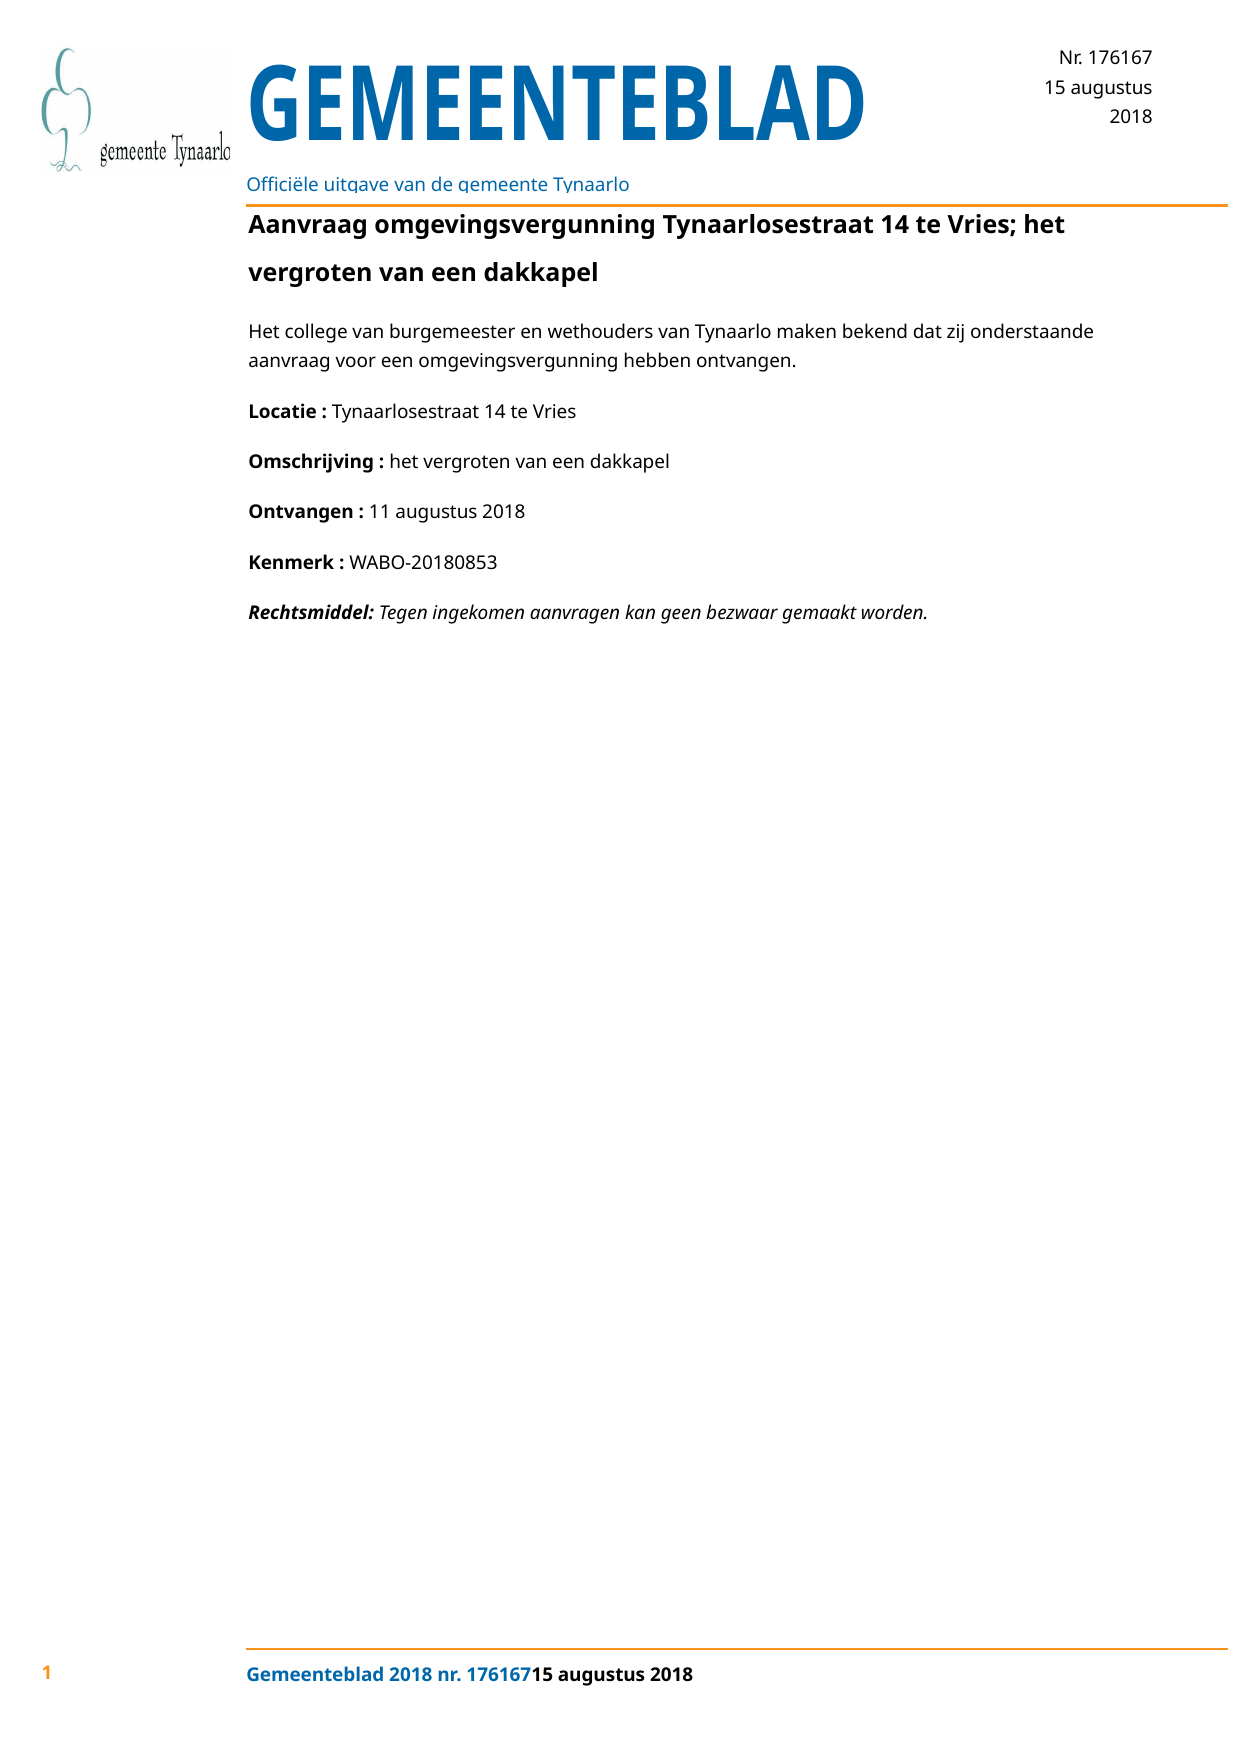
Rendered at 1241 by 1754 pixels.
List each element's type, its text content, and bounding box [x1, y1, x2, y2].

text Aanvraag omgevingsvergunning Tynaarlosestraat 14 te Vries; het vergroten van een dakkapel [248, 207, 1152, 288]
text Locatie : Tynaarlosestraat 14 te Vries [248, 398, 1152, 424]
text Het college van burgemeester en wethouders van Tynaarlo maken bekend dat zij onderstaande aanvraag voor een omgevingsvergunning hebben ontvangen. [248, 318, 1152, 373]
picture [41, 47, 231, 172]
text Rechtsmiddel: Tegen ingekomen aanvragen kan geen bezwaar gemaakt worden. [248, 599, 1152, 625]
text Ontvangen : 11 augustus 2018 [248, 499, 1152, 524]
text Omschrijving : het vergroten van een dakkapel [248, 448, 1152, 474]
text Kenmerk : WABO-20180853 [248, 549, 1152, 575]
